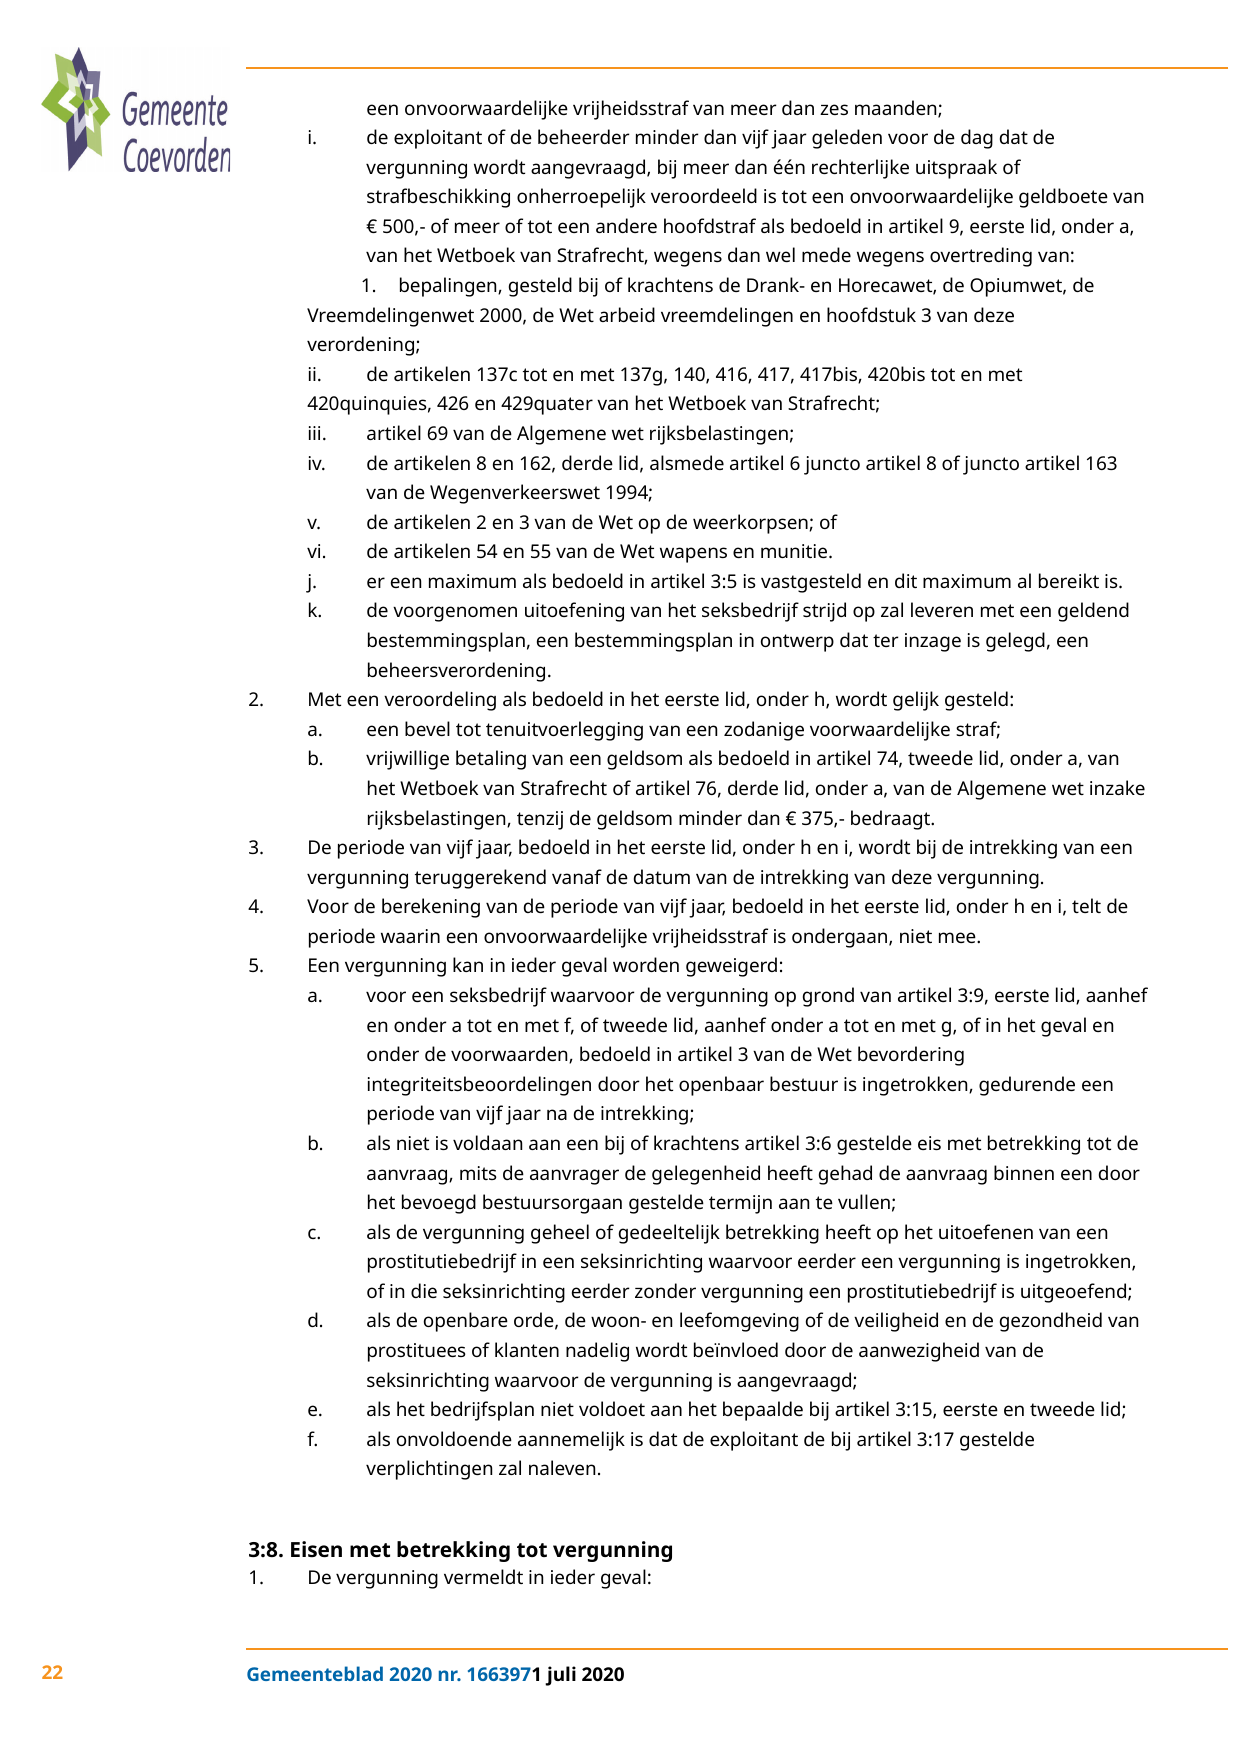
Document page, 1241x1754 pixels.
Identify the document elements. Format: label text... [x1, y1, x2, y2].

list bepalingen, gesteld bij of krachtens de Drank- en Horecawet, de Opiumwet, de [361, 272, 1152, 298]
list de exploitant of de beheerder minder dan vijf jaar geleden voor de dag dat de vergunning wordt aangevraagd, bij meer dan één rechterlijke uitspraak of strafbeschikking onherroepelijk veroordeeld is tot een onvoorwaardelijke geldboete van € 500,- of meer of tot een andere hoofdstraf als bedoeld in artikel 9, eerste lid, onder a, van het Wetboek van Strafrecht, wegens dan wel mede wegens overtreding van: [307, 124, 1152, 268]
list De vergunning vermeldt in ieder geval: [248, 1564, 1152, 1590]
list een bevel tot tenuitvoerlegging van een zodanige voorwaardelijke straf; [307, 716, 1152, 742]
picture [41, 47, 231, 172]
list Een vergunning kan in ieder geval worden geweigerd: [248, 953, 1152, 978]
list de voorgenomen uitoefening van het seksbedrijf strijd op zal leveren met een geldend bestemmingsplan, een bestemmingsplan in ontwerp dat ter inzage is gelegd, een beheersverordening. [307, 598, 1152, 683]
list Met een veroordeling als bedoeld in het eerste lid, onder h, wordt gelijk gesteld: [248, 686, 1152, 712]
list De periode van vijf jaar, bedoeld in het eerste lid, onder h en i, wordt bij de intrekking van een vergunning teruggerekend vanaf de datum van de intrekking van deze vergunning. [248, 834, 1152, 890]
list Voor de berekening van de periode van vijf jaar, bedoeld in het eerste lid, onder h en i, telt de periode waarin een onvoorwaardelijke vrijheidsstraf is ondergaan, niet mee. [248, 893, 1152, 949]
list verordening; [248, 331, 1152, 357]
list als het bedrijfsplan niet voldoet aan het bepaalde bij artikel 3:15, eerste en tweede lid; [307, 1396, 1152, 1422]
list er een maximum als bedoeld in artikel 3:5 is vastgesteld en dit maximum al bereikt is. [307, 568, 1152, 594]
list de artikelen 8 en 162, derde lid, alsmede artikel 6 juncto artikel 8 of juncto artikel 163 van de Wegenverkeerswet 1994; [307, 450, 1152, 505]
list artikel 69 van de Algemene wet rijksbelastingen; [307, 420, 1152, 446]
list als onvoldoende aannemelijk is dat de exploitant de bij artikel 3:17 gestelde verplichtingen zal naleven. [307, 1426, 1152, 1481]
list als niet is voldaan aan een bij of krachtens artikel 3:6 gestelde eis met betrekking tot de aanvraag, mits de aanvrager de gelegenheid heeft gehad de aanvraag binnen een door het bevoegd bestuursorgaan gestelde termijn aan te vullen; [307, 1130, 1152, 1215]
list voor een seksbedrijf waarvoor de vergunning op grond van artikel 3:9, eerste lid, aanhef en onder a tot en met f, of tweede lid, aanhef onder a tot en met g, of in het geval en onder de voorwaarden, bedoeld in artikel 3 van de Wet bevordering integriteitsbeoordelingen door het openbaar bestuur is ingetrokken, gedurende een periode van vijf jaar na de intrekking; [307, 982, 1152, 1126]
list de artikelen 2 en 3 van de Wet op de weerkorpsen; of [307, 509, 1152, 535]
list als de vergunning geheel of gedeeltelijk betrekking heeft op het uitoefenen van een prostitutiebedrijf in een seksinrichting waarvoor eerder een vergunning is ingetrokken, of in die seksinrichting eerder zonder vergunning een prostitutiebedrijf is uitgeoefend; [307, 1219, 1152, 1304]
list als de openbare orde, de woon- en leefomgeving of de veiligheid en de gezondheid van prostituees of klanten nadelig wordt beïnvloed door de aanwezigheid van de seksinrichting waarvoor de vergunning is aangevraagd; [307, 1308, 1152, 1393]
list de artikelen 137c tot en met 137g, 140, 416, 417, 417bis, 420bis tot en met [307, 361, 1152, 387]
list vrijwillige betaling van een geldsom als bedoeld in artikel 74, tweede lid, onder a, van het Wetboek van Strafrecht of artikel 76, derde lid, onder a, van de Algemene wet inzake rijksbelastingen, tenzij de geldsom minder dan € 375,- bedraagt. [307, 746, 1152, 831]
list Vreemdelingenwet 2000, de Wet arbeid vreemdelingen en hoofdstuk 3 van deze [248, 302, 1152, 328]
list de artikelen 54 en 55 van de Wet wapens en munitie. [307, 538, 1152, 564]
list een onvoorwaardelijke vrijheidsstraf van meer dan zes maanden; [307, 95, 1152, 121]
text 3:8. Eisen met betrekking tot vergunning [248, 1536, 1152, 1564]
list 420quinquies, 426 en 429quater van het Wetboek van Strafrecht; [248, 391, 1152, 416]
